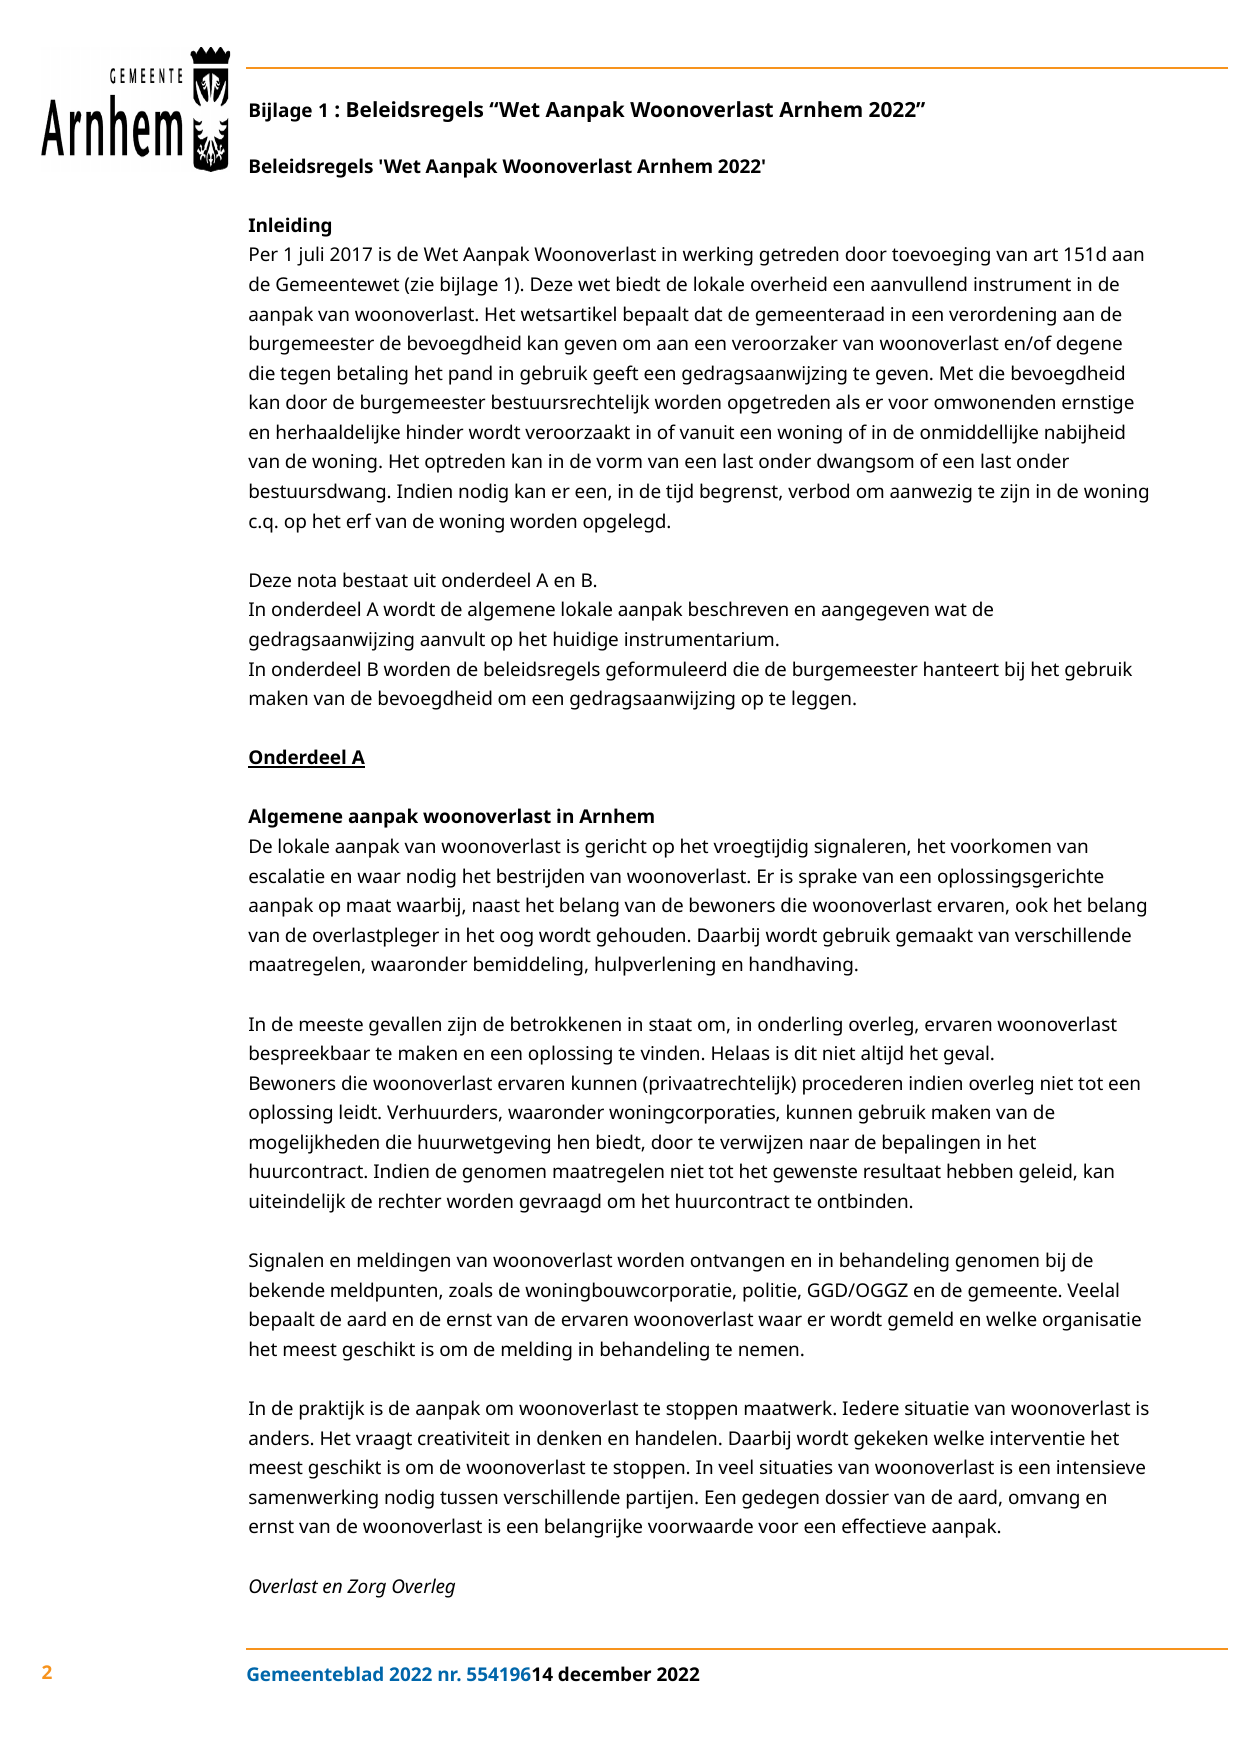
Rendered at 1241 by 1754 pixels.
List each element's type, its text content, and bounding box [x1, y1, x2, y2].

text Signalen en meldingen van woonoverlast worden ontvangen en in behandeling genomen bij de bekende meldpunten, zoals de woningbouwcorporatie, politie, GGD/OGGZ en de gemeente. Veelal bepaalt de aard en de ernst van de ervaren woonoverlast waar er wordt gemeld en welke organisatie het meest geschikt is om de melding in behandeling te nemen. [248, 1247, 1152, 1362]
text Bewoners die woonoverlast ervaren kunnen (privaatrechtelijk) procederen indien overleg niet tot een oplossing leidt. Verhuurders, waaronder woningcorporaties, kunnen gebruik maken van de mogelijkheden die huurwetgeving hen biedt, door te verwijzen naar de bepalingen in het huurcontract. Indien de genomen maatregelen niet tot het gewenste resultaat hebben geleid, kan uiteindelijk de rechter worden gevraagd om het huurcontract te ontbinden. [248, 1070, 1152, 1214]
text Algemene aanpak woonoverlast in Arnhem [248, 804, 1152, 829]
text In de meeste gevallen zijn de betrokkenen in staat om, in onderling overleg, ervaren woonoverlast bespreekbaar te maken en een oplossing te vinden. Helaas is dit niet altijd het geval. [248, 1011, 1152, 1066]
text Inleiding [248, 212, 1152, 238]
text In onderdeel A wordt de algemene lokale aanpak beschreven en aangegeven wat de gedragsaanwijzing aanvult op het huidige instrumentarium. [248, 597, 1152, 652]
text Overlast en Zorg Overleg [248, 1573, 1152, 1599]
text In onderdeel B worden de beleidsregels geformuleerd die de burgemeester hanteert bij het gebruik maken van de bevoegdheid om een gedragsaanwijzing op te leggen. [248, 656, 1152, 711]
text Deze nota bestaat uit onderdeel A en B. [248, 567, 1152, 593]
picture [41, 47, 231, 172]
text Per 1 juli 2017 is de Wet Aanpak Woonoverlast in werking getreden door toevoeging van art 151d aan de Gemeentewet (zie bijlage 1). Deze wet biedt de lokale overheid een aanvullend instrument in de aanpak van woonoverlast. Het wetsartikel bepaalt dat de gemeenteraad in een verordening aan de burgemeester de bevoegdheid kan geven om aan een veroorzaker van woonoverlast en/of degene die tegen betaling het pand in gebruik geeft een gedragsaanwijzing te geven. Met die bevoegdheid kan door de burgemeester bestuursrechtelijk worden opgetreden als er voor omwonenden ernstige en herhaaldelijke hinder wordt veroorzaakt in of vanuit een woning of in de onmiddellijke nabijheid van de woning. Het optreden kan in de vorm van een last onder dwangsom of een last onder bestuursdwang. Indien nodig kan er een, in de tijd begrenst, verbod om aanwezig te zijn in de woning c.q. op het erf van de woning worden opgelegd. [248, 242, 1152, 534]
text De lokale aanpak van woonoverlast is gericht op het vroegtijdig signaleren, het voorkomen van escalatie en waar nodig het bestrijden van woonoverlast. Er is sprake van een oplossingsgerichte aanpak op maat waarbij, naast het belang van de bewoners die woonoverlast ervaren, ook het belang van de overlastpleger in het oog wordt gehouden. Daarbij wordt gebruik gemaakt van verschillende maatregelen, waaronder bemiddeling, hulpverlening en handhaving. [248, 833, 1152, 977]
text Bijlage 1 : Beleidsregels “Wet Aanpak Woonoverlast Arnhem 2022” [248, 95, 1152, 123]
text Beleidsregels 'Wet Aanpak Woonoverlast Arnhem 2022' [248, 153, 1152, 179]
text In de praktijk is de aanpak om woonoverlast te stoppen maatwerk. Iedere situatie van woonoverlast is anders. Het vraagt creativiteit in denken en handelen. Daarbij wordt gekeken welke interventie het meest geschikt is om de woonoverlast te stoppen. In veel situaties van woonoverlast is een intensieve samenwerking nodig tussen verschillende partijen. Een gedegen dossier van de aard, omvang en ernst van de woonoverlast is een belangrijke voorwaarde voor een effectieve aanpak. [248, 1395, 1152, 1539]
text Onderdeel A [248, 744, 1152, 770]
